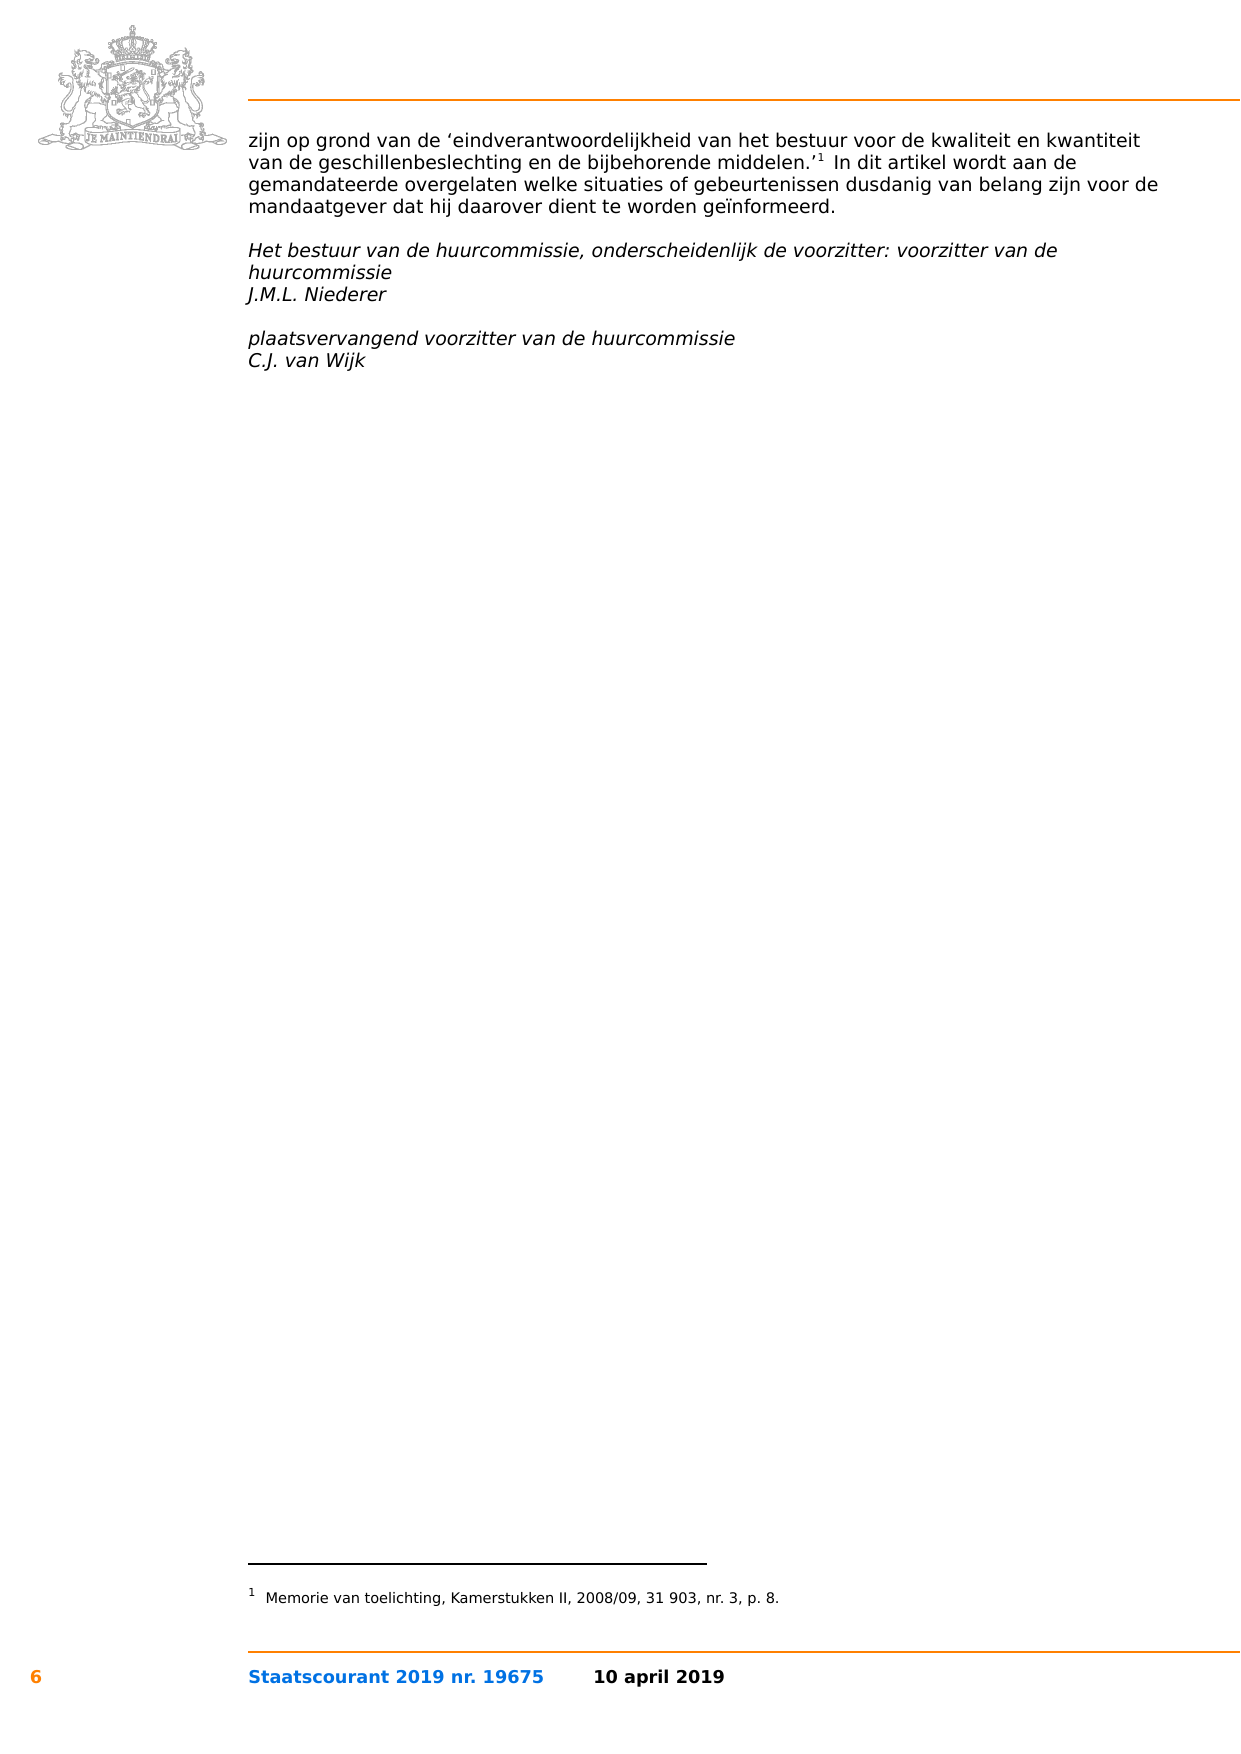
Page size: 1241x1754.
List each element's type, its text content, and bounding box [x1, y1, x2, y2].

text Memorie van toelichting, Kamerstukken II, 2008/09, 31 903, nr. 3, p. 8. [248, 1586, 1163, 1608]
text Het bestuur van de huurcommissie, onderscheidenlijk de voorzitter: voorzitter van de huurcommissie J.M.L. Niederer [248, 240, 1163, 306]
text zijn op grond van de ‘eindverantwoordelijkheid van het bestuur voor de kwaliteit en kwantiteit van de geschillenbeslechting en de bijbehorende middelen.’ In dit artikel wordt aan de gemandateerde overgelaten welke situaties of gebeurtenissen dusdanig van belang zijn voor de mandaatgever dat hij daarover dient te worden geïnformeerd. [248, 130, 1163, 218]
picture [38, 25, 227, 150]
text plaatsvervangend voorzitter van de huurcommissie C.J. van Wijk [248, 327, 1163, 371]
